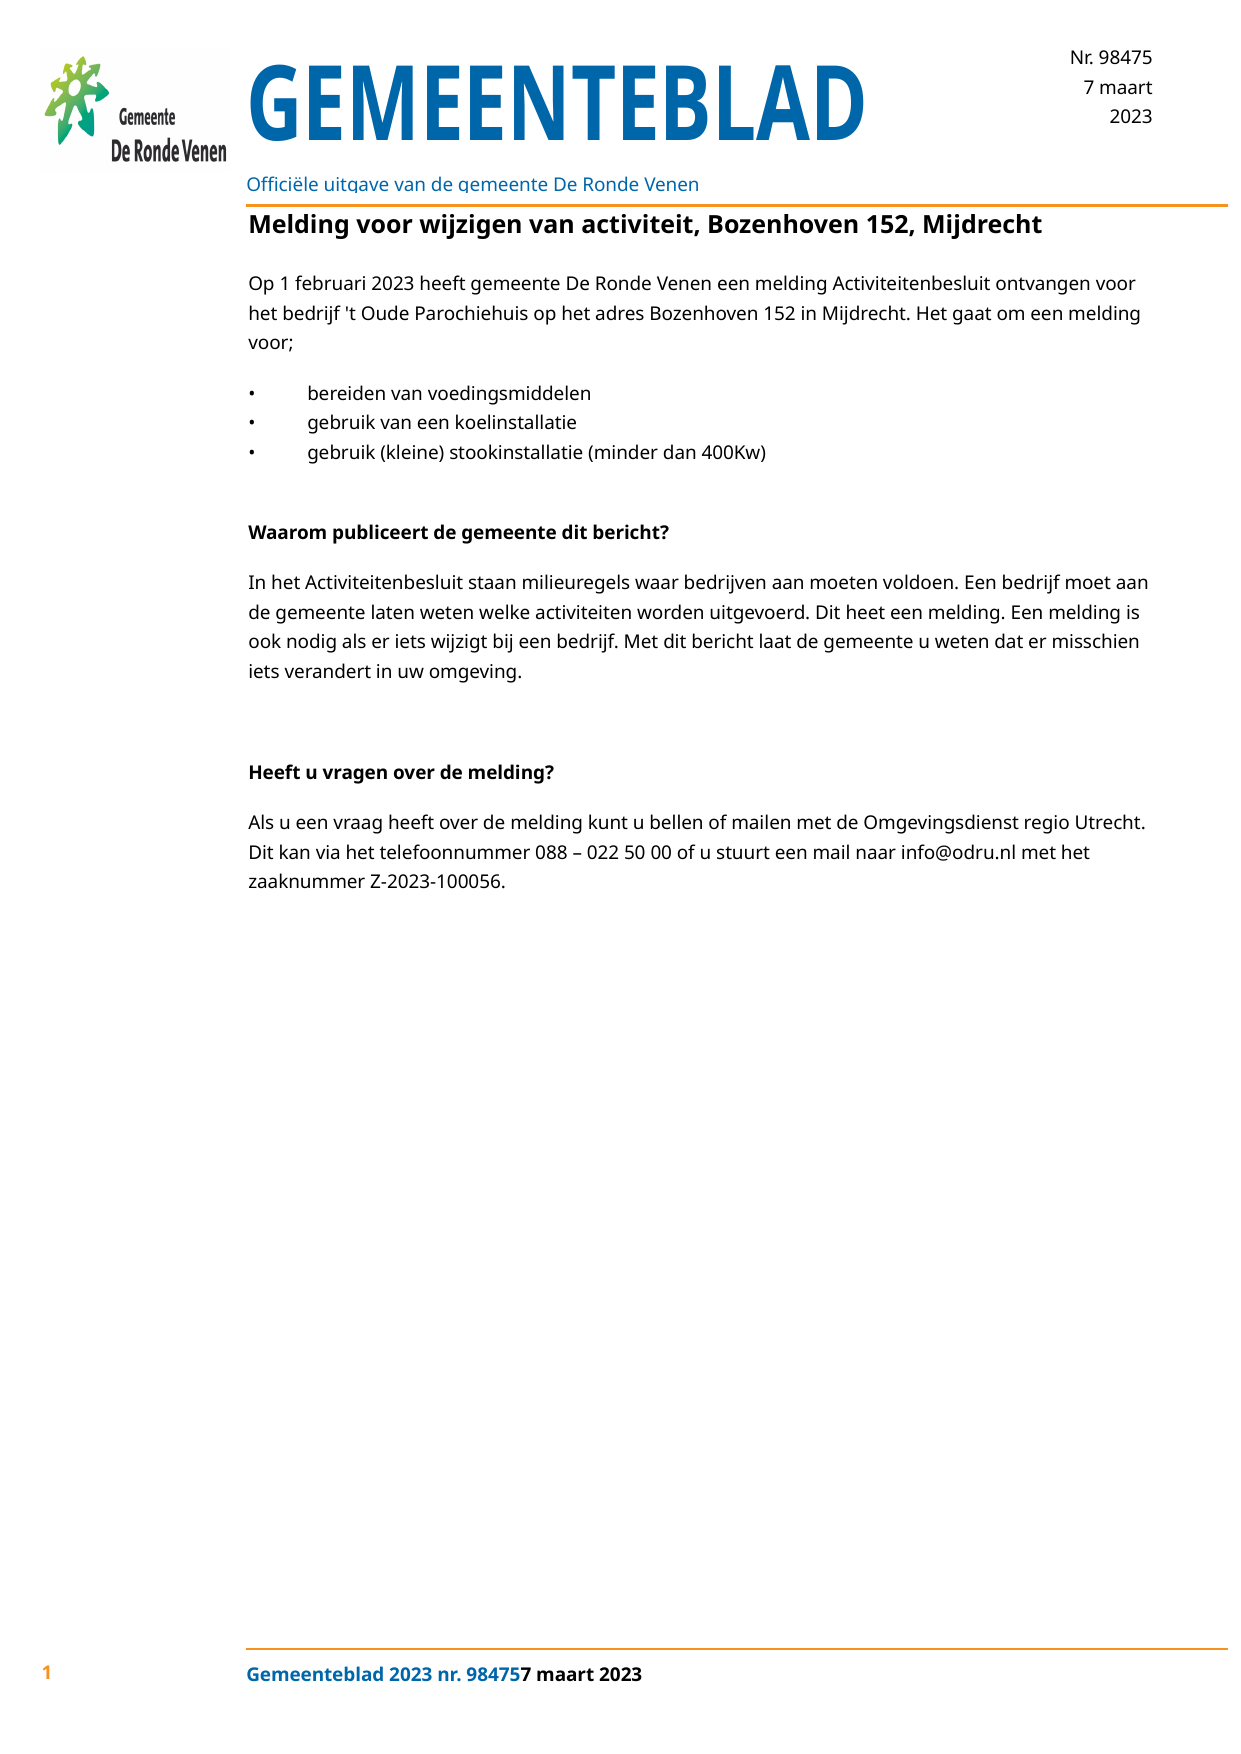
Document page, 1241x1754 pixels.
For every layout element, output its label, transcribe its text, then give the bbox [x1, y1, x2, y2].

text In het Activiteitenbesluit staan milieuregels waar bedrijven aan moeten voldoen. Een bedrijf moet aan de gemeente laten weten welke activiteiten worden uitgevoerd. Dit heet een melding. Een melding is ook nodig als er iets wijzigt bij een bedrijf. Met dit bericht laat de gemeente u weten dat er misschien iets verandert in uw omgeving. [248, 569, 1152, 684]
list bereiden van voedingsmiddelen [248, 380, 1152, 406]
list gebruik van een koelinstallatie [248, 409, 1152, 435]
text Als u een vraag heeft over de melding kunt u bellen of mailen met de Omgevingsdienst regio Utrecht. Dit kan via het telefoonnummer 088 – 022 50 00 of u stuurt een mail naar info@odru.nl met het zaaknummer Z-2023-100056. [248, 809, 1152, 894]
text Op 1 februari 2023 heeft gemeente De Ronde Venen een melding Activiteitenbesluit ontvangen voor het bedrijf 't Oude Parochiehuis op het adres Bozenhoven 152 in Mijdrecht. Het gaat om een melding voor; [248, 270, 1152, 355]
list gebruik (kleine) stookinstallatie (minder dan 400Kw) [248, 439, 1152, 465]
text Heeft u vragen over de melding? [248, 759, 1152, 785]
text Waarom publiceert de gemeente dit bericht? [248, 519, 1152, 545]
picture [41, 47, 231, 172]
text Melding voor wijzigen van activiteit, Bozenhoven 152, Mijdrecht [248, 207, 1152, 241]
